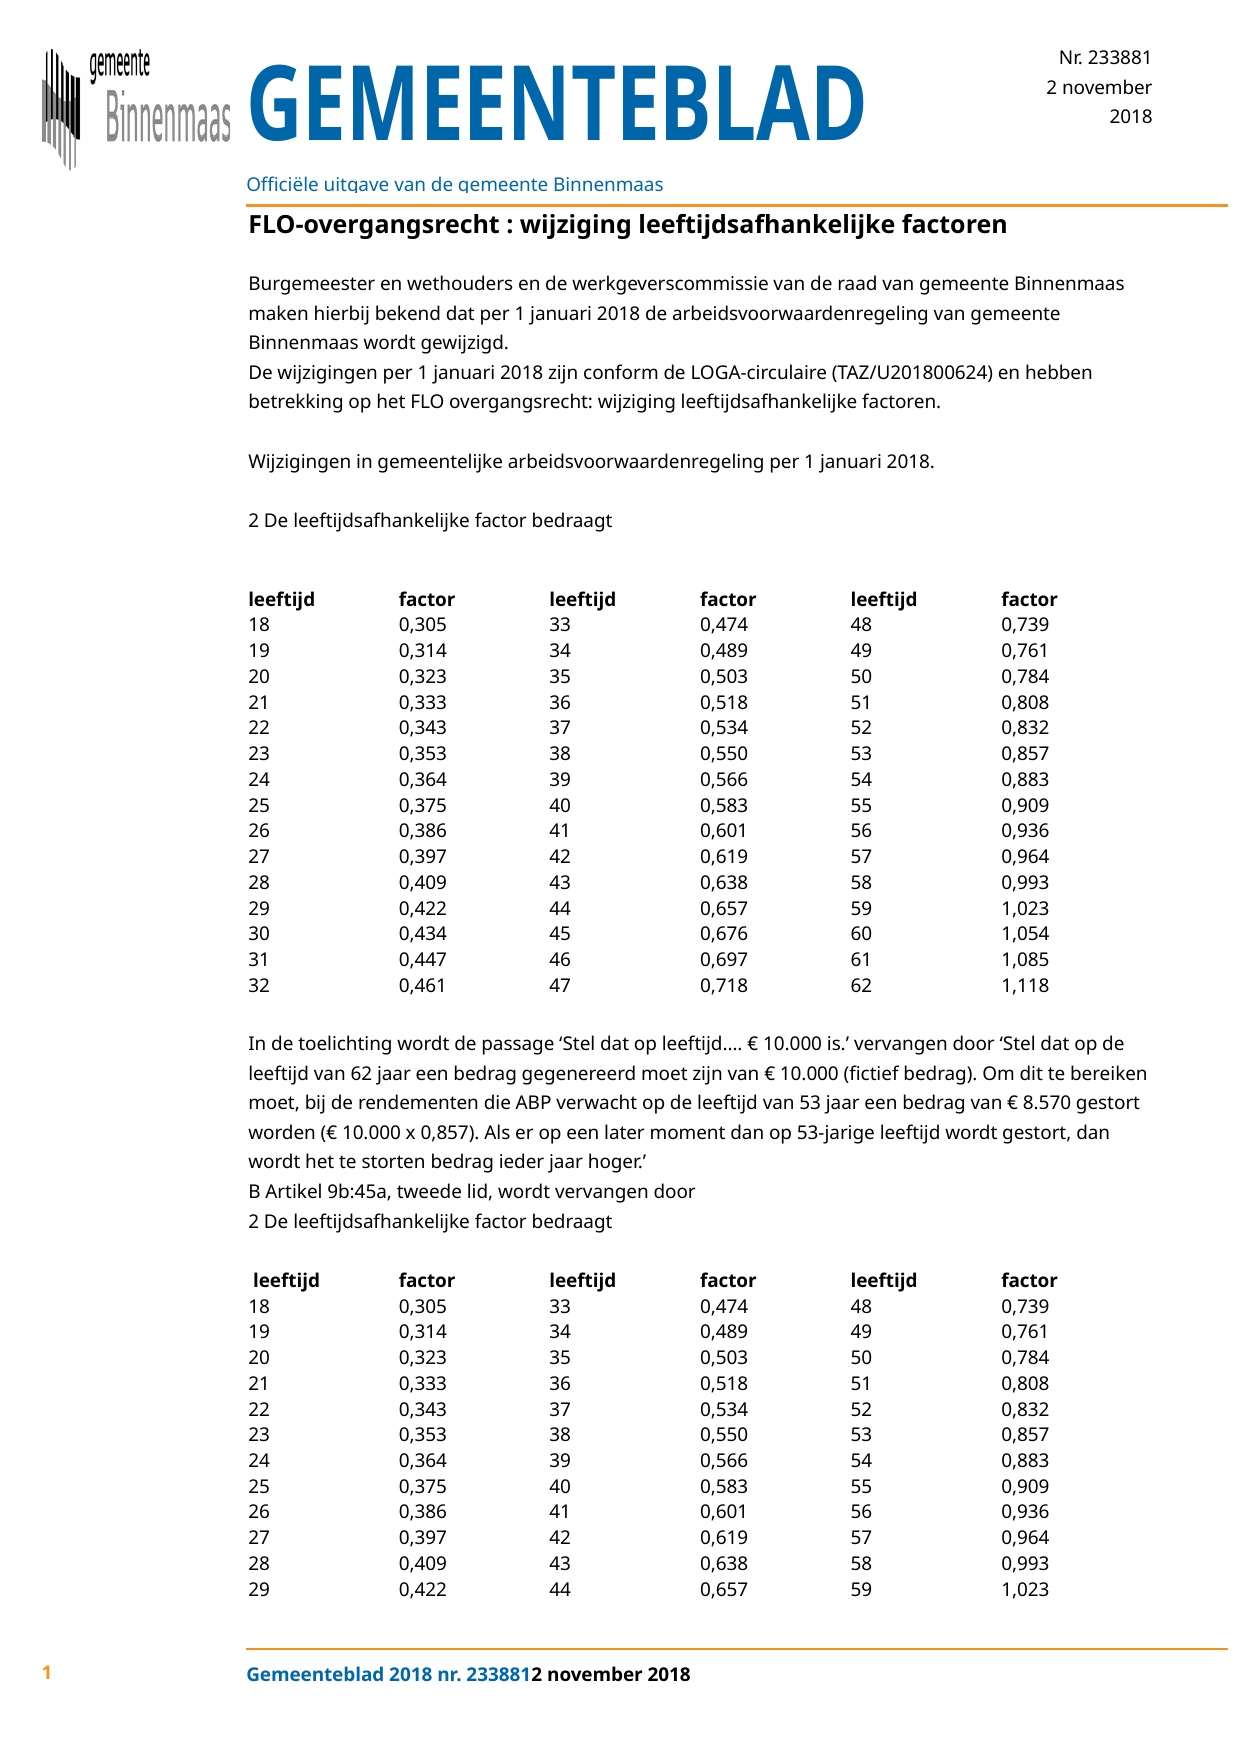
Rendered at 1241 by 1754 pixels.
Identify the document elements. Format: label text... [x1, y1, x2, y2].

table_cell 29 [248, 895, 398, 920]
table_cell 0,434 [399, 920, 549, 946]
table_cell 26 [248, 818, 398, 843]
table_cell 30 [248, 920, 398, 946]
table_cell 0,993 [1001, 869, 1152, 895]
table_cell 0,375 [399, 1473, 549, 1499]
table_cell 47 [549, 972, 700, 998]
text B Artikel 9b:45a, tweede lid, wordt vervangen door [248, 1178, 1152, 1204]
table_cell 0,936 [1001, 818, 1152, 843]
table_cell 21 [248, 689, 398, 714]
table_header leeftijd [850, 1267, 1001, 1293]
table_cell 0,550 [700, 740, 850, 766]
table_cell 39 [549, 766, 700, 792]
table_cell 33 [549, 612, 700, 637]
table_cell 0,314 [399, 1319, 549, 1344]
table_cell 38 [549, 1422, 700, 1447]
table_cell 49 [850, 1319, 1001, 1344]
text 2 De leeftijdsafhankelijke factor bedraagt [248, 507, 1152, 533]
text Wijzigingen in gemeentelijke arbeidsvoorwaardenregeling per 1 januari 2018. [248, 448, 1152, 473]
table_cell 0,474 [700, 612, 850, 637]
table_cell 0,397 [399, 1525, 549, 1550]
table_cell 0,461 [399, 972, 549, 998]
table_cell 0,883 [1001, 766, 1152, 792]
table_cell 36 [549, 689, 700, 714]
table_cell 44 [549, 1576, 700, 1602]
table_cell 37 [549, 715, 700, 740]
table_cell 27 [248, 1525, 398, 1550]
table_cell 0,409 [399, 869, 549, 895]
table_cell 0,333 [399, 1370, 549, 1396]
table_cell 53 [850, 740, 1001, 766]
table_cell 0,353 [399, 1422, 549, 1447]
table_cell 1,023 [1001, 895, 1152, 920]
table_cell 0,489 [700, 638, 850, 663]
table_cell 42 [549, 1525, 700, 1550]
table_cell 24 [248, 766, 398, 792]
table_cell 0,638 [700, 869, 850, 895]
table_cell 51 [850, 1370, 1001, 1396]
table_header factor [700, 1267, 850, 1293]
table_cell 0,503 [700, 663, 850, 689]
table_cell 0,936 [1001, 1499, 1152, 1524]
table_cell 42 [549, 843, 700, 869]
table_cell 0,808 [1001, 689, 1152, 714]
table_cell 0,657 [700, 1576, 850, 1602]
table_cell 0,993 [1001, 1550, 1152, 1576]
table_cell 40 [549, 1473, 700, 1499]
table_cell 29 [248, 1576, 398, 1602]
table_cell 32 [248, 972, 398, 998]
table_cell 20 [248, 663, 398, 689]
table_cell 0,518 [700, 689, 850, 714]
table_cell 28 [248, 869, 398, 895]
table_cell 0,964 [1001, 843, 1152, 869]
table_header factor [399, 1267, 549, 1293]
text De wijzigingen per 1 januari 2018 zijn conform de LOGA-circulaire (TAZ/U201800624) en hebben betrekking op het FLO overgangsrecht: wijziging leeftijdsafhankelijke factoren. [248, 359, 1152, 414]
table_cell 0,397 [399, 843, 549, 869]
table_cell 0,550 [700, 1422, 850, 1447]
table_cell 0,909 [1001, 792, 1152, 817]
table_cell 0,518 [700, 1370, 850, 1396]
table_cell 51 [850, 689, 1001, 714]
table_cell 0,784 [1001, 1344, 1152, 1370]
table_cell 0,489 [700, 1319, 850, 1344]
table_cell 0,808 [1001, 1370, 1152, 1396]
table_cell 0,832 [1001, 1396, 1152, 1422]
text In de toelichting wordt de passage ‘Stel dat op leeftijd…. € 10.000 is.’ vervangen door ‘Stel dat op de leeftijd van 62 jaar een bedrag gegenereerd moet zijn van € 10.000 (fictief bedrag). Om dit te bereiken moet, bij de rendementen die ABP verwacht op de leeftijd van 53 jaar een bedrag van € 8.570 gestort worden (€ 10.000 x 0,857). Als er op een later moment dan op 53-jarige leeftijd wordt gestort, dan wordt het te storten bedrag ieder jaar hoger.’ [248, 1030, 1152, 1174]
table_cell 0,305 [399, 612, 549, 637]
table_cell 48 [850, 612, 1001, 637]
table_cell 59 [850, 895, 1001, 920]
table_cell 54 [850, 766, 1001, 792]
table_cell 0,761 [1001, 638, 1152, 663]
table_cell 0,657 [700, 895, 850, 920]
table_cell 0,353 [399, 740, 549, 766]
table_cell 52 [850, 1396, 1001, 1422]
table_header leeftijd [549, 586, 700, 612]
table_cell 0,583 [700, 1473, 850, 1499]
table_cell 0,676 [700, 920, 850, 946]
table_cell 22 [248, 715, 398, 740]
table_cell 25 [248, 1473, 398, 1499]
table_cell 0,409 [399, 1550, 549, 1576]
table_cell 0,784 [1001, 663, 1152, 689]
table_cell 0,422 [399, 1576, 549, 1602]
table_cell 58 [850, 869, 1001, 895]
table_cell 35 [549, 1344, 700, 1370]
table_cell 45 [549, 920, 700, 946]
text FLO-overgangsrecht : wijziging leeftijdsafhankelijke factoren [248, 207, 1152, 241]
table_cell 0,601 [700, 818, 850, 843]
table_cell 0,619 [700, 843, 850, 869]
table_cell 36 [549, 1370, 700, 1396]
table_header factor [700, 586, 850, 612]
table_cell 43 [549, 1550, 700, 1576]
table_cell 19 [248, 1319, 398, 1344]
table_header factor [399, 586, 549, 612]
table_cell 41 [549, 818, 700, 843]
table_cell 60 [850, 920, 1001, 946]
table_cell 20 [248, 1344, 398, 1370]
table_cell 0,343 [399, 715, 549, 740]
table_cell 0,583 [700, 792, 850, 817]
table_cell 0,534 [700, 715, 850, 740]
table_cell 24 [248, 1447, 398, 1473]
table_cell 0,305 [399, 1293, 549, 1319]
table_cell 23 [248, 1422, 398, 1447]
table_cell 0,638 [700, 1550, 850, 1576]
table_cell 46 [549, 946, 700, 972]
table_cell 0,422 [399, 895, 549, 920]
table_cell 34 [549, 638, 700, 663]
table_header leeftijd [248, 586, 398, 612]
table_header leeftijd [248, 1267, 398, 1293]
table_cell 57 [850, 843, 1001, 869]
table_header leeftijd [850, 586, 1001, 612]
table_cell 50 [850, 663, 1001, 689]
table_cell 0,333 [399, 689, 549, 714]
table_header factor [1001, 1267, 1152, 1293]
table_cell 0,447 [399, 946, 549, 972]
table_cell 23 [248, 740, 398, 766]
table_cell 58 [850, 1550, 1001, 1576]
table_cell 41 [549, 1499, 700, 1524]
table_cell 0,566 [700, 1447, 850, 1473]
table_cell 53 [850, 1422, 1001, 1447]
table_cell 0,364 [399, 1447, 549, 1473]
table_cell 0,601 [700, 1499, 850, 1524]
table_cell 48 [850, 1293, 1001, 1319]
table_cell 1,054 [1001, 920, 1152, 946]
table_cell 0,718 [700, 972, 850, 998]
table_cell 56 [850, 1499, 1001, 1524]
table_cell 57 [850, 1525, 1001, 1550]
table_cell 28 [248, 1550, 398, 1576]
table_header leeftijd [549, 1267, 700, 1293]
table_cell 1,118 [1001, 972, 1152, 998]
table_cell 0,386 [399, 1499, 549, 1524]
table_cell 44 [549, 895, 700, 920]
table_cell 33 [549, 1293, 700, 1319]
table_cell 0,832 [1001, 715, 1152, 740]
table_cell 52 [850, 715, 1001, 740]
table_cell 0,697 [700, 946, 850, 972]
text Burgemeester en wethouders en de werkgeverscommissie van de raad van gemeente Binnenmaas maken hierbij bekend dat per 1 januari 2018 de arbeidsvoorwaardenregeling van gemeente Binnenmaas wordt gewijzigd. [248, 270, 1152, 355]
table_cell 22 [248, 1396, 398, 1422]
table_cell 1,023 [1001, 1576, 1152, 1602]
table_cell 0,566 [700, 766, 850, 792]
table_cell 0,739 [1001, 612, 1152, 637]
table_cell 0,964 [1001, 1525, 1152, 1550]
table_cell 34 [549, 1319, 700, 1344]
text 2 De leeftijdsafhankelijke factor bedraagt [248, 1208, 1152, 1234]
table_cell 0,314 [399, 638, 549, 663]
table_cell 31 [248, 946, 398, 972]
table_cell 56 [850, 818, 1001, 843]
table_cell 38 [549, 740, 700, 766]
picture [41, 47, 231, 172]
table_cell 61 [850, 946, 1001, 972]
table_cell 37 [549, 1396, 700, 1422]
table_cell 26 [248, 1499, 398, 1524]
table_cell 0,386 [399, 818, 549, 843]
table_cell 0,761 [1001, 1319, 1152, 1344]
table_cell 54 [850, 1447, 1001, 1473]
table_cell 1,085 [1001, 946, 1152, 972]
table_cell 18 [248, 1293, 398, 1319]
table_cell 19 [248, 638, 398, 663]
table_cell 0,375 [399, 792, 549, 817]
table_cell 0,343 [399, 1396, 549, 1422]
table_cell 49 [850, 638, 1001, 663]
table_cell 62 [850, 972, 1001, 998]
table_cell 50 [850, 1344, 1001, 1370]
table_cell 18 [248, 612, 398, 637]
table_cell 43 [549, 869, 700, 895]
table_cell 0,534 [700, 1396, 850, 1422]
table_cell 25 [248, 792, 398, 817]
table_cell 0,857 [1001, 740, 1152, 766]
table_cell 0,364 [399, 766, 549, 792]
table_cell 0,857 [1001, 1422, 1152, 1447]
table_cell 55 [850, 1473, 1001, 1499]
table_cell 0,909 [1001, 1473, 1152, 1499]
table_cell 55 [850, 792, 1001, 817]
table_cell 35 [549, 663, 700, 689]
table_cell 0,739 [1001, 1293, 1152, 1319]
table_cell 40 [549, 792, 700, 817]
table_cell 0,323 [399, 1344, 549, 1370]
table_cell 59 [850, 1576, 1001, 1602]
table_cell 27 [248, 843, 398, 869]
table_cell 0,323 [399, 663, 549, 689]
table_cell 21 [248, 1370, 398, 1396]
table_cell 0,503 [700, 1344, 850, 1370]
table_cell 39 [549, 1447, 700, 1473]
table_cell 0,619 [700, 1525, 850, 1550]
table_cell 0,474 [700, 1293, 850, 1319]
table_header factor [1001, 586, 1152, 612]
table_cell 0,883 [1001, 1447, 1152, 1473]
